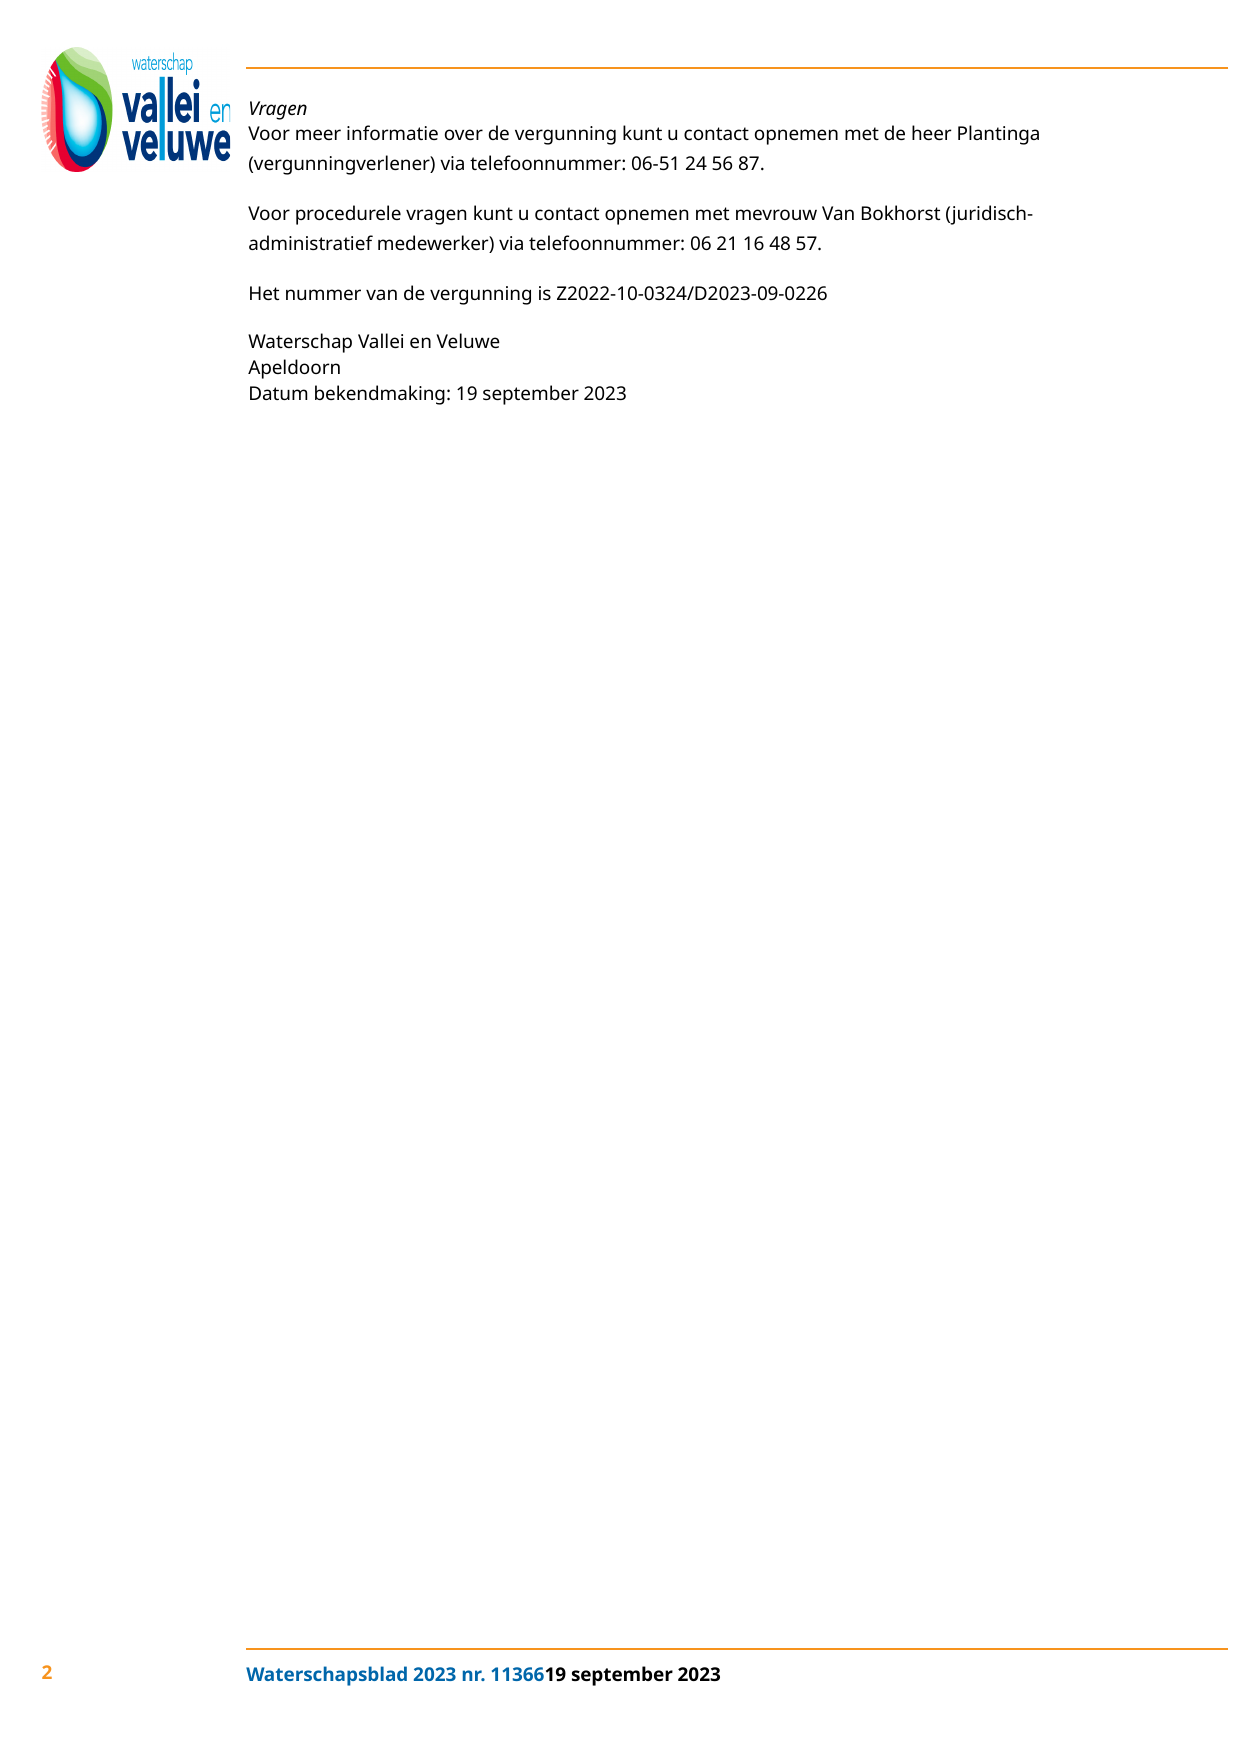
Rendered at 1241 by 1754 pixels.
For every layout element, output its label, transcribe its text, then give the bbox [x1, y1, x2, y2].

text Het nummer van de vergunning is Z2022-10-0324/D2023-09-0226 [248, 281, 1152, 306]
text Apeldoorn [248, 354, 1152, 380]
text Waterschap Vallei en Veluwe [248, 328, 1152, 354]
text Voor meer informatie over de vergunning kunt u contact opnemen met de heer Plantinga (vergunningverlener) via telefoonnummer: 06-51 24 56 87. [248, 121, 1152, 176]
text Vragen [248, 95, 1152, 121]
text Voor procedurele vragen kunt u contact opnemen met mevrouw Van Bokhorst (juridisch-administratief medewerker) via telefoonnummer: 06 21 16 48 57. [248, 201, 1152, 256]
picture [41, 47, 231, 172]
text Datum bekendmaking: 19 september 2023 [248, 380, 1152, 406]
